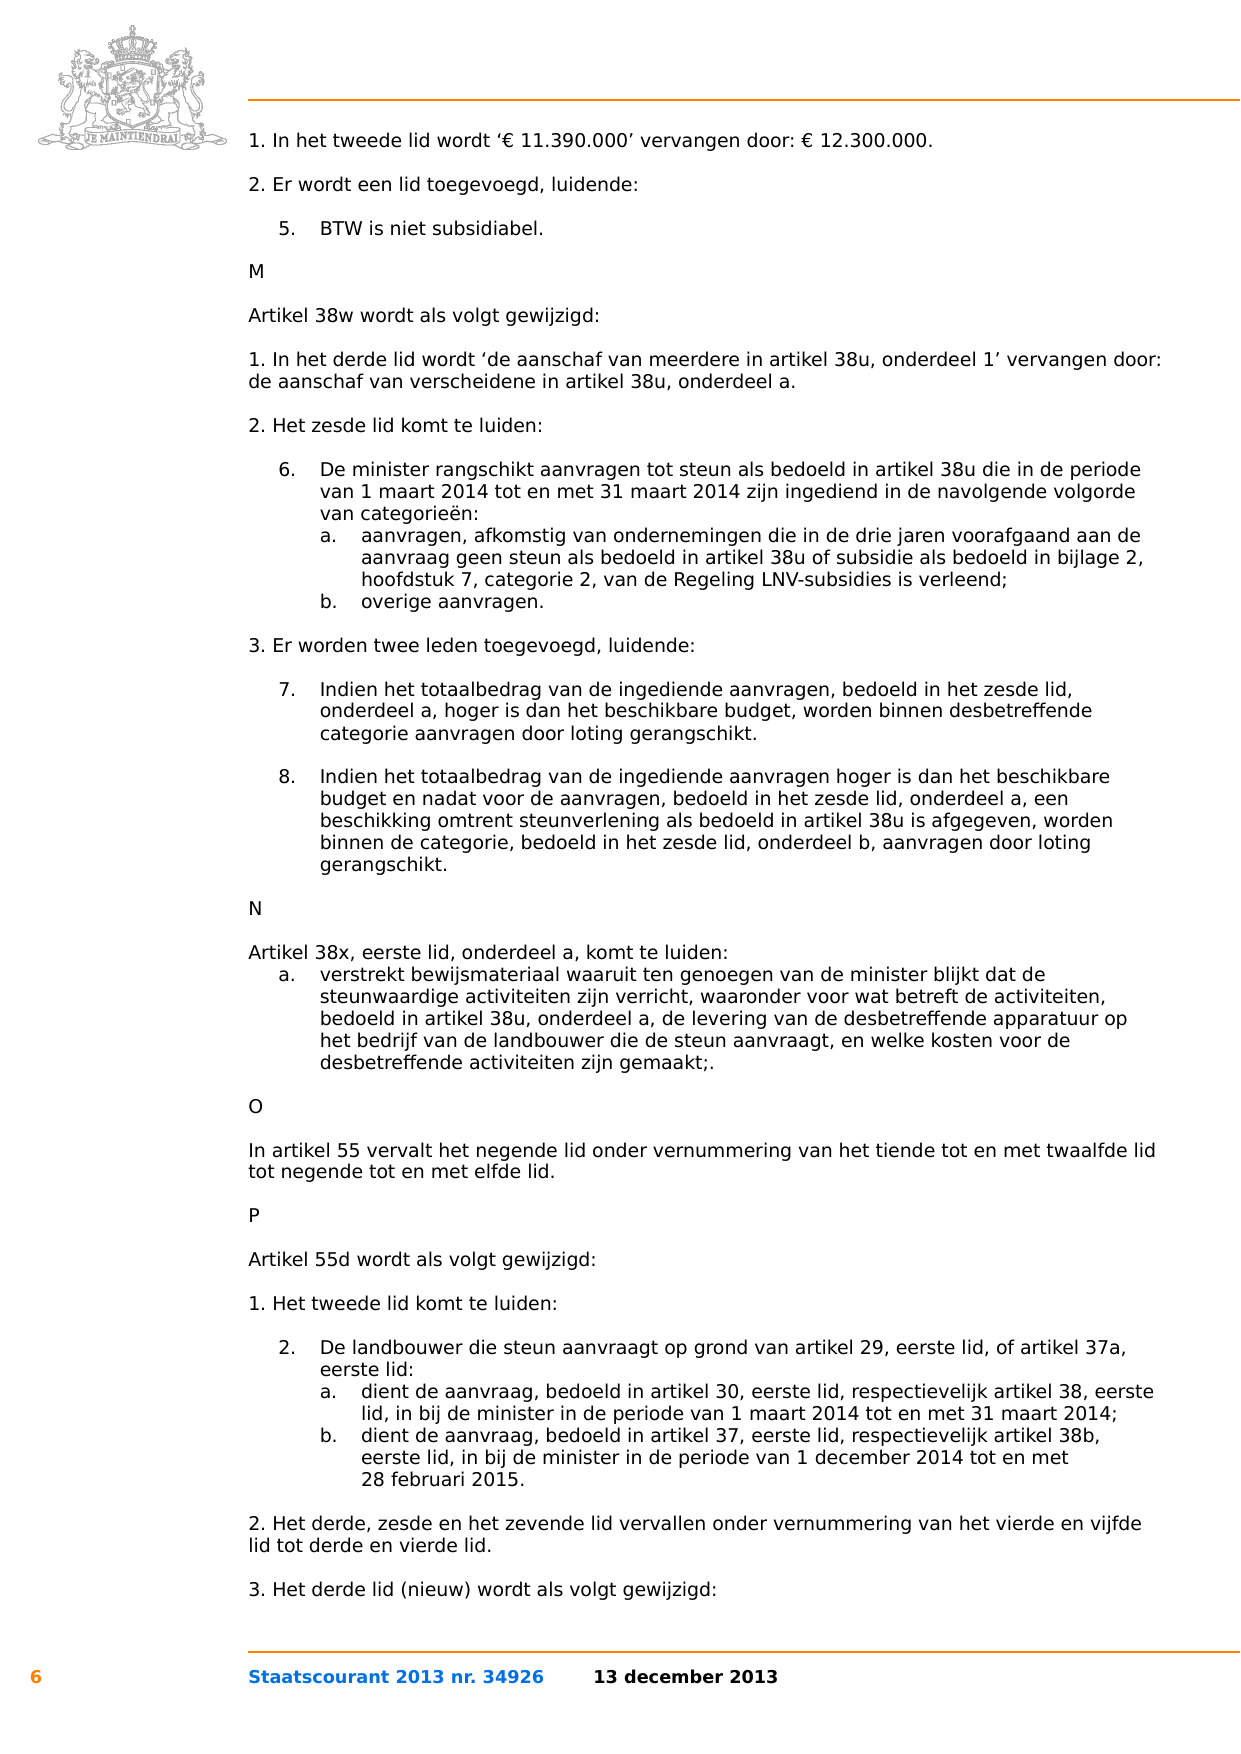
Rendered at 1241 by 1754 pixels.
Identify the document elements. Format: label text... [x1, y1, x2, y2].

text P [248, 1205, 1163, 1227]
text 3. Het derde lid (nieuw) wordt als volgt gewijzigd: [248, 1578, 1163, 1600]
text a. dient de aanvraag, bedoeld in artikel 30, eerste lid, respectievelijk artikel 38, eerste lid, in bij de minister in de periode van 1 maart 2014 tot en met 31 maart 2014; [319, 1381, 1163, 1425]
text Artikel 38w wordt als volgt gewijzigd: [248, 305, 1163, 327]
text 1. In het derde lid wordt ‘de aanschaf van meerdere in artikel 38u, onderdeel 1’ vervangen door: de aanschaf van verscheidene in artikel 38u, onderdeel a. [248, 349, 1163, 393]
text a. verstrekt bewijsmateriaal waaruit ten genoegen van de minister blijkt dat de steunwaardige activiteiten zijn verricht, waaronder voor wat betreft de activiteiten, bedoeld in artikel 38u, onderdeel a, de levering van de desbetreffende apparatuur op het bedrijf van de landbouwer die de steun aanvraagt, en welke kosten voor de desbetreffende activiteiten zijn gemaakt;. [278, 964, 1163, 1074]
text a. aanvragen, afkomstig van ondernemingen die in de drie jaren voorafgaand aan de aanvraag geen steun als bedoeld in artikel 38u of subsidie als bedoeld in bijlage 2, hoofdstuk 7, categorie 2, van de Regeling LNV-subsidies is verleend; [319, 525, 1163, 591]
text 8. Indien het totaalbedrag van de ingediende aanvragen hoger is dan het beschikbare budget en nadat voor de aanvragen, bedoeld in het zesde lid, onderdeel a, een beschikking omtrent steunverlening als bedoeld in artikel 38u is afgegeven, worden binnen de categorie, bedoeld in het zesde lid, onderdeel b, aanvragen door loting gerangschikt. [278, 766, 1163, 876]
text N [248, 898, 1163, 920]
text 2. Het zesde lid komt te luiden: [248, 415, 1163, 437]
text M [248, 261, 1163, 283]
text In artikel 55 vervalt het negende lid onder vernummering van het tiende tot en met twaalfde lid tot negende tot en met elfde lid. [248, 1139, 1163, 1183]
text 1. In het tweede lid wordt ‘€ 11.390.000’ vervangen door: € 12.300.000. [248, 130, 1163, 152]
text b. overige aanvragen. [319, 591, 1163, 613]
text Artikel 55d wordt als volgt gewijzigd: [248, 1249, 1163, 1271]
picture [38, 25, 227, 150]
text 6. De minister rangschikt aanvragen tot steun als bedoeld in artikel 38u die in de periode van 1 maart 2014 tot en met 31 maart 2014 zijn ingediend in de navolgende volgorde van categorieën: [278, 459, 1163, 525]
text 2. Het derde, zesde en het zevende lid vervallen onder vernummering van het vierde en vijfde lid tot derde en vierde lid. [248, 1513, 1163, 1557]
text Artikel 38x, eerste lid, onderdeel a, komt te luiden: [248, 942, 1163, 964]
text 7. Indien het totaalbedrag van de ingediende aanvragen, bedoeld in het zesde lid, onderdeel a, hoger is dan het beschikbare budget, worden binnen desbetreffende categorie aanvragen door loting gerangschikt. [278, 678, 1163, 744]
text b. dient de aanvraag, bedoeld in artikel 37, eerste lid, respectievelijk artikel 38b, eerste lid, in bij de minister in de periode van 1 december 2014 tot en met 28 februari 2015. [319, 1425, 1163, 1491]
text 2. Er wordt een lid toegevoegd, luidende: [248, 174, 1163, 196]
text 2. De landbouwer die steun aanvraagt op grond van artikel 29, eerste lid, of artikel 37a, eerste lid: [278, 1337, 1163, 1381]
text 1. Het tweede lid komt te luiden: [248, 1293, 1163, 1315]
text 5. BTW is niet subsidiabel. [278, 218, 1163, 239]
text O [248, 1096, 1163, 1118]
text 3. Er worden twee leden toegevoegd, luidende: [248, 634, 1163, 657]
